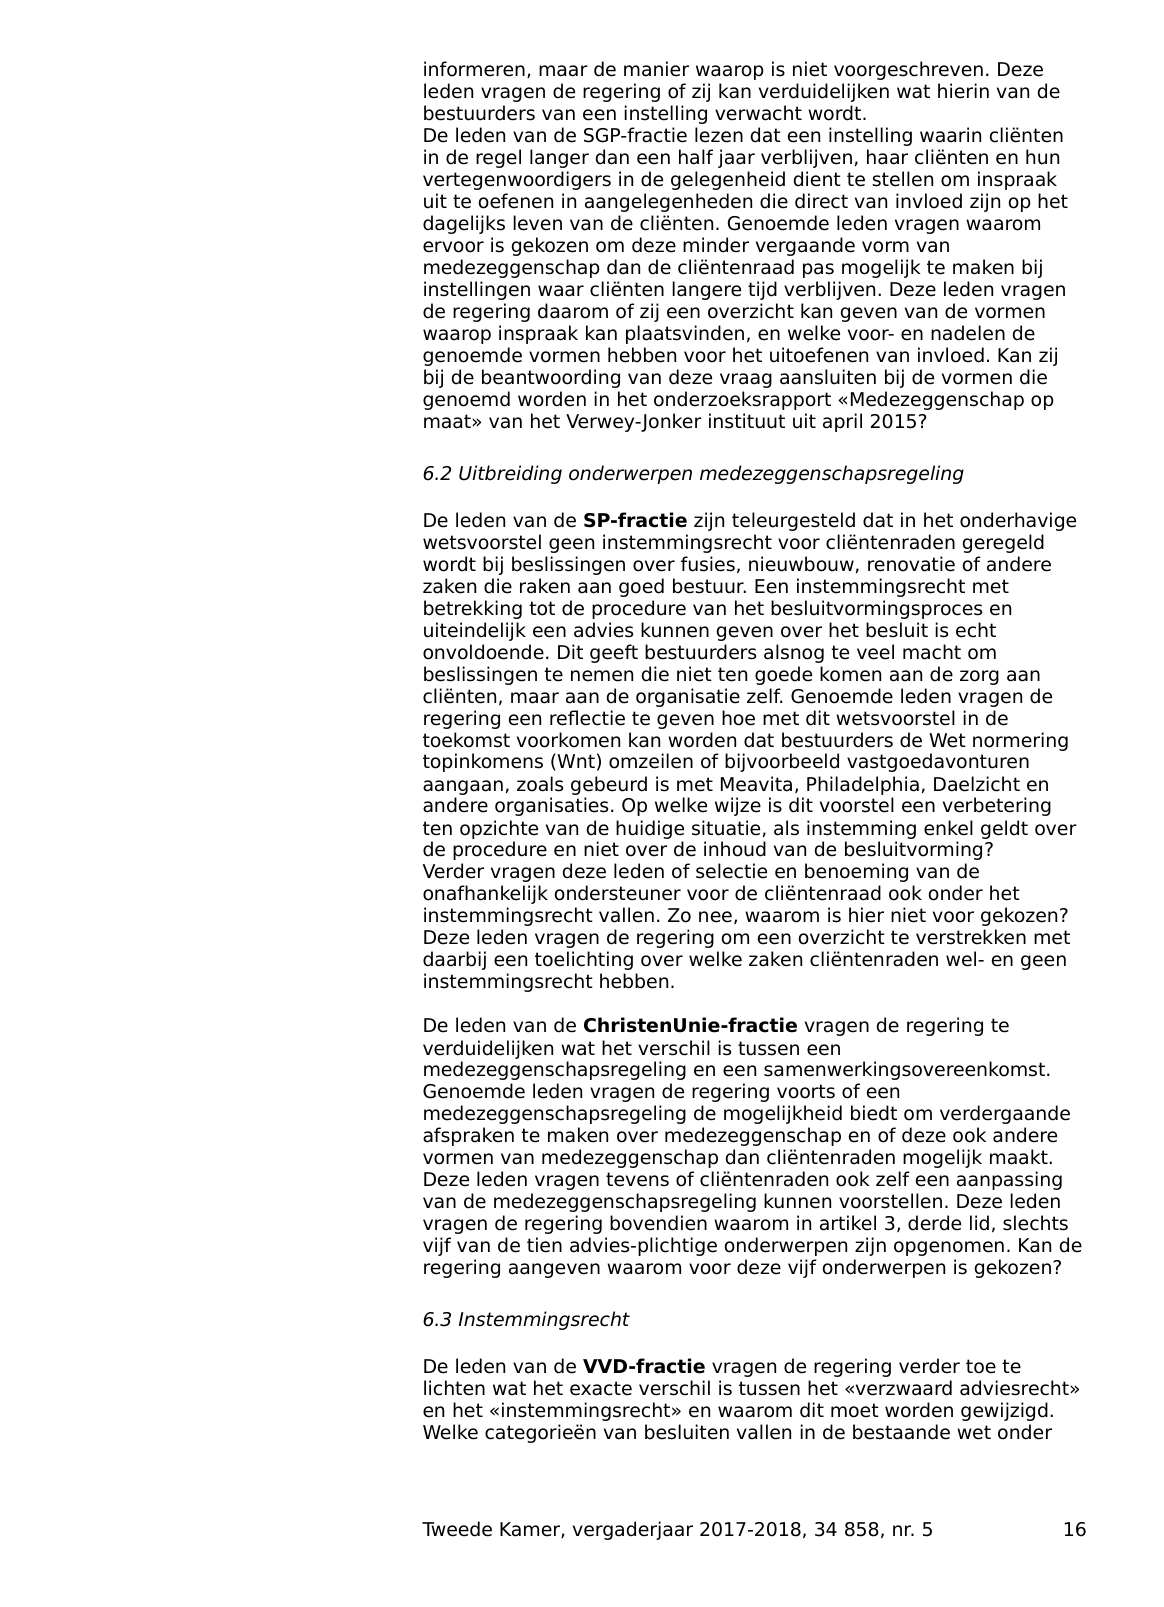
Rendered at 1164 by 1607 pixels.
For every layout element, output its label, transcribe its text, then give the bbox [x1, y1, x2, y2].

text Deze leden vragen de regering om een overzicht te verstrekken met daarbij een toelichting over welke zaken cliëntenraden wel- en geen instemmingsrecht hebben. [422, 927, 1087, 993]
text informeren, maar de manier waarop is niet voorgeschreven. Deze leden vragen de regering of zij kan verduidelijken wat hierin van de bestuurders van een instelling verwacht wordt. [422, 59, 1087, 125]
text De leden van de VVD-fractie vragen de regering verder toe te lichten wat het exacte verschil is tussen het «verzwaard adviesrecht» en het «instemmingsrecht» en waarom dit moet worden gewijzigd. Welke categorieën van besluiten vallen in de bestaande wet onder [422, 1356, 1087, 1444]
subtitle 6.2 Uitbreiding onderwerpen medezeggenschapsregeling [422, 463, 1087, 485]
text De leden van de SP-fractie zijn teleurgesteld dat in het onderhavige wetsvoorstel geen instemmingsrecht voor cliëntenraden geregeld wordt bij beslissingen over fusies, nieuwbouw, renovatie of andere zaken die raken aan goed bestuur. Een instemmingsrecht met betrekking tot de procedure van het besluitvormingsproces en uiteindelijk een advies kunnen geven over het besluit is echt onvoldoende. Dit geeft bestuurders alsnog te veel macht om beslissingen te nemen die niet ten goede komen aan de zorg aan cliënten, maar aan de organisatie zelf. Genoemde leden vragen de regering een reflectie te geven hoe met dit wetsvoorstel in de toekomst voorkomen kan worden dat bestuurders de Wet normering topinkomens (Wnt) omzeilen of bijvoorbeeld vastgoedavonturen aangaan, zoals gebeurd is met Meavita, Philadelphia, Daelzicht en andere organisaties. Op welke wijze is dit voorstel een verbetering ten opzichte van de huidige situatie, als instemming enkel geldt over de procedure en niet over de inhoud van de besluitvorming? [422, 510, 1087, 861]
subtitle 6.3 Instemmingsrecht [422, 1309, 1087, 1331]
text Verder vragen deze leden of selectie en benoeming van de onafhankelijk ondersteuner voor de cliëntenraad ook onder het instemmingsrecht vallen. Zo nee, waarom is hier niet voor gekozen? [422, 861, 1087, 927]
text De leden van de ChristenUnie-fractie vragen de regering te verduidelijken wat het verschil is tussen een medezeggenschapsregeling en een samenwerkingsovereenkomst. Genoemde leden vragen de regering voorts of een medezeggenschapsregeling de mogelijkheid biedt om verdergaande afspraken te maken over medezeggenschap en of deze ook andere vormen van medezeggenschap dan cliëntenraden mogelijk maakt. Deze leden vragen tevens of cliëntenraden ook zelf een aanpassing van de medezeggenschapsregeling kunnen voorstellen. Deze leden vragen de regering bovendien waarom in artikel 3, derde lid, slechts vijf van de tien advies-plichtige onderwerpen zijn opgenomen. Kan de regering aangeven waarom voor deze vijf onderwerpen is gekozen? [422, 1015, 1087, 1279]
text De leden van de SGP-fractie lezen dat een instelling waarin cliënten in de regel langer dan een half jaar verblijven, haar cliënten en hun vertegenwoordigers in de gelegenheid dient te stellen om inspraak uit te oefenen in aangelegenheden die direct van invloed zijn op het dagelijks leven van de cliënten. Genoemde leden vragen waarom ervoor is gekozen om deze minder vergaande vorm van medezeggenschap dan de cliëntenraad pas mogelijk te maken bij instellingen waar cliënten langere tijd verblijven. Deze leden vragen de regering daarom of zij een overzicht kan geven van de vormen waarop inspraak kan plaatsvinden, en welke voor- en nadelen de genoemde vormen hebben voor het uitoefenen van invloed. Kan zij bij de beantwoording van deze vraag aansluiten bij de vormen die genoemd worden in het onderzoeksrapport «Medezeggenschap op maat» van het Verwey-Jonker instituut uit april 2015? [422, 125, 1087, 433]
